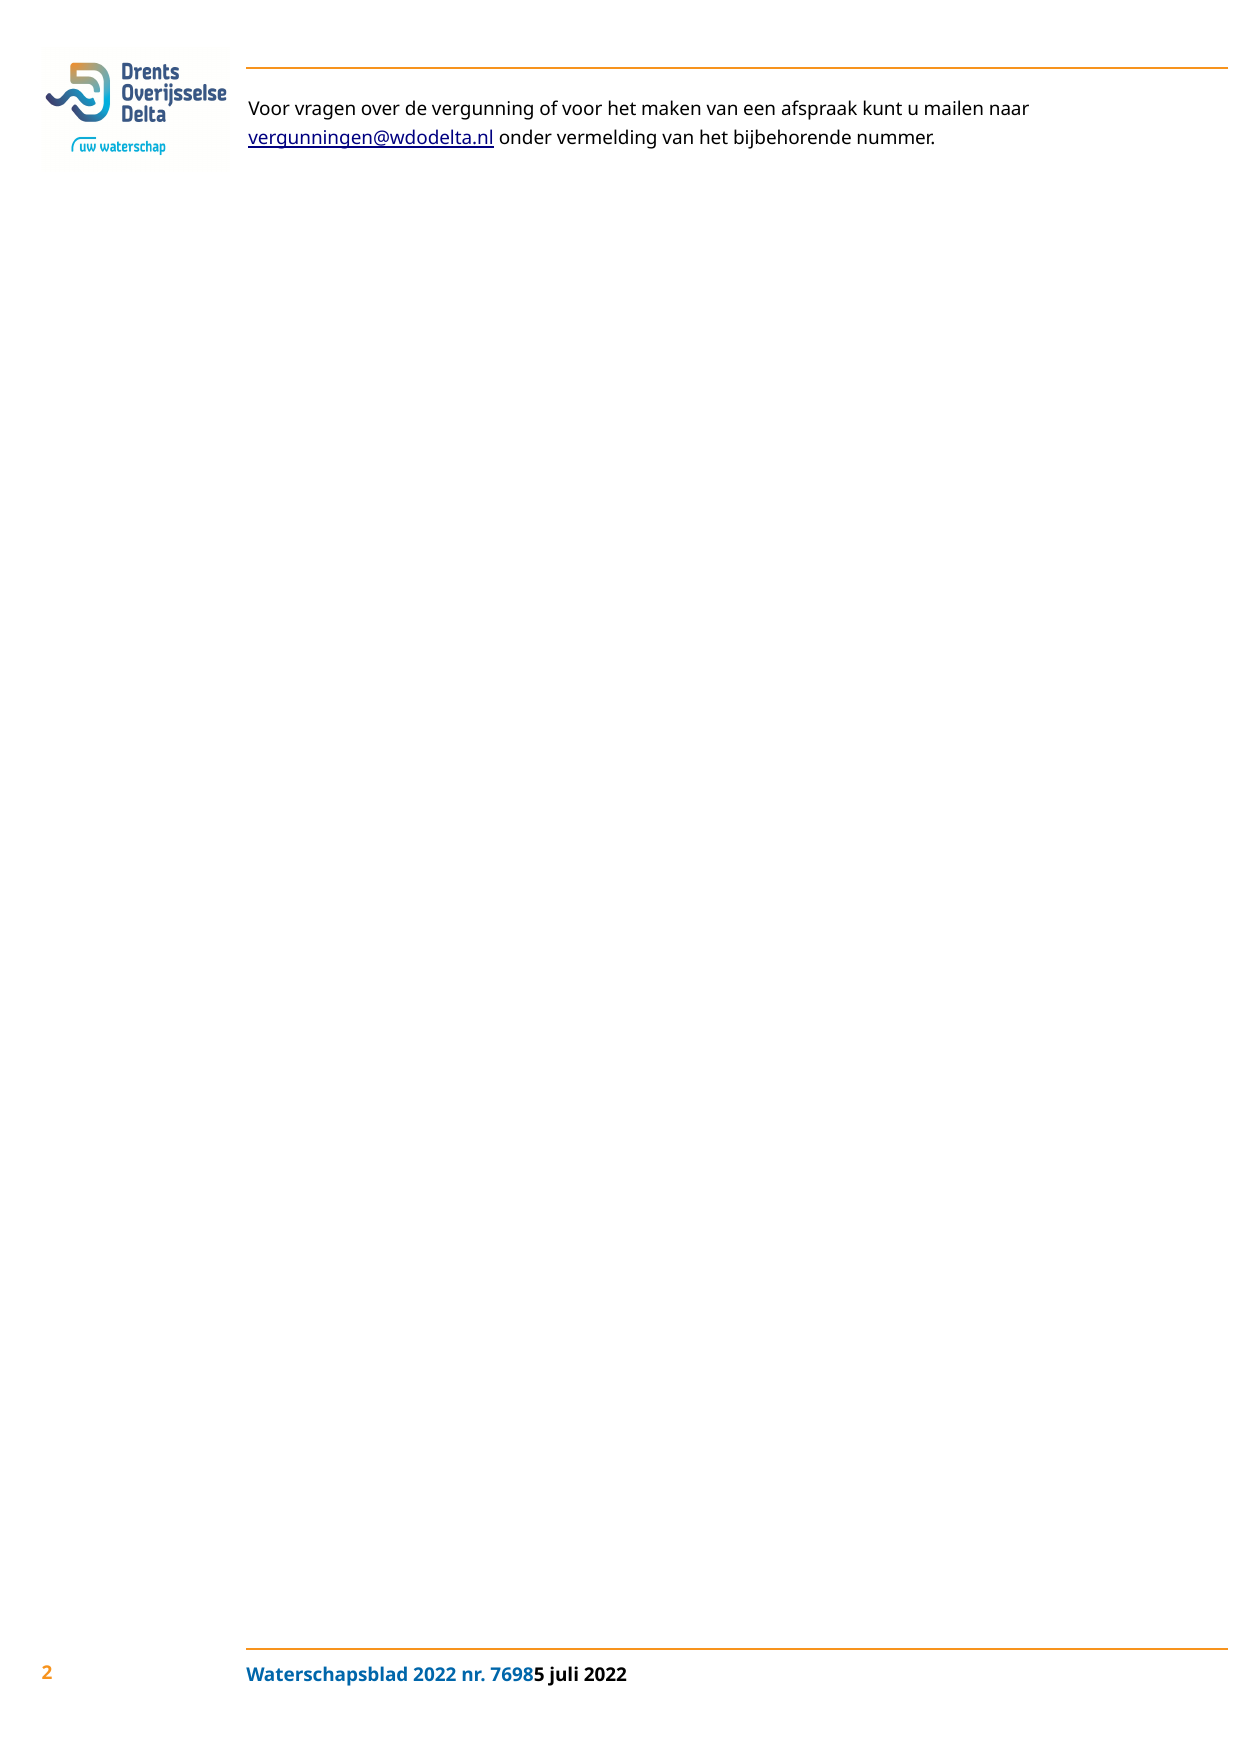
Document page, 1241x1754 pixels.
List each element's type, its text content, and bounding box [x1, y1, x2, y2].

picture [41, 47, 231, 172]
text Voor vragen over de vergunning of voor het maken van een afspraak kunt u mailen naar vergunningen@wdodelta.nl onder vermelding van het bijbehorende nummer. [248, 95, 1152, 150]
